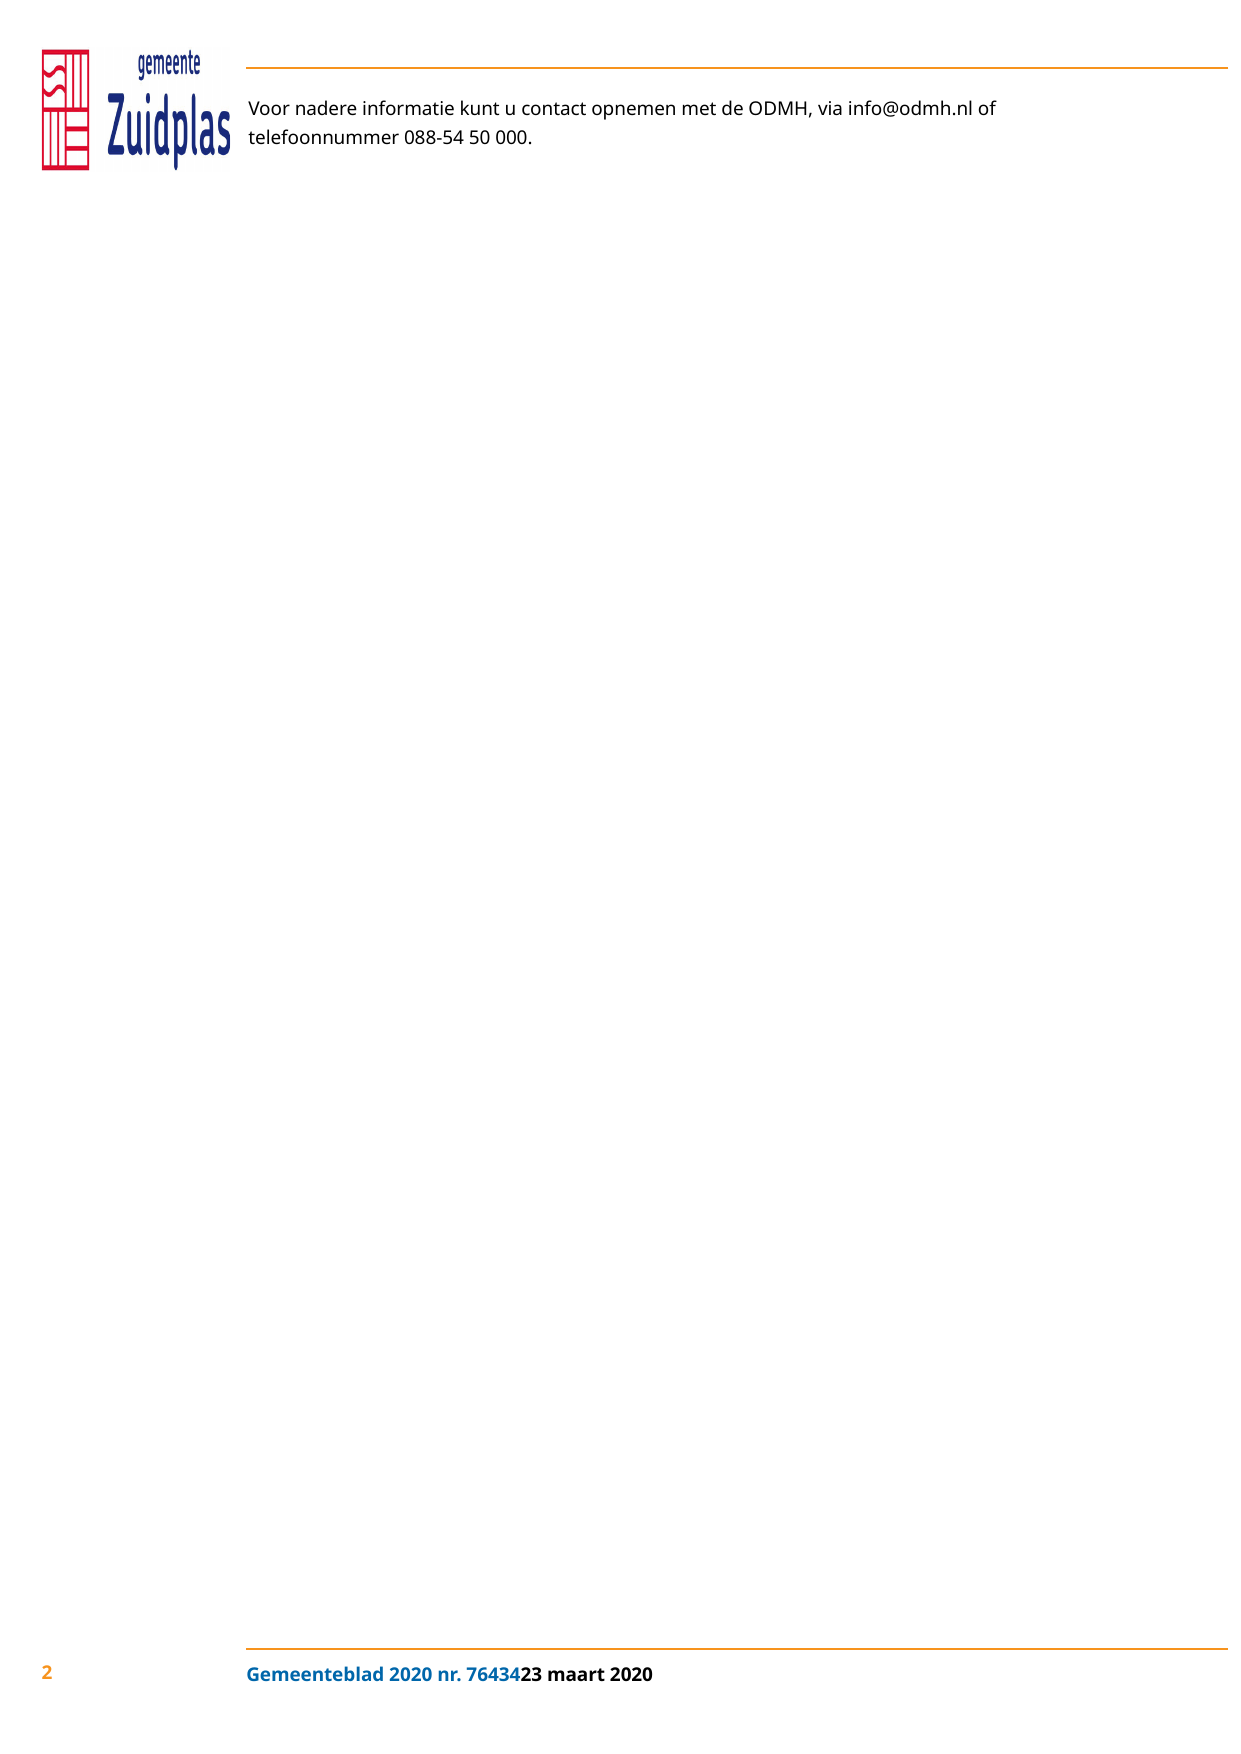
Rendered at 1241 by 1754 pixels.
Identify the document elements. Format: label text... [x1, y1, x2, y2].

picture [41, 47, 231, 172]
text Voor nadere informatie kunt u contact opnemen met de ODMH, via info@odmh.nl of telefoonnummer 088-54 50 000. [248, 95, 1152, 150]
